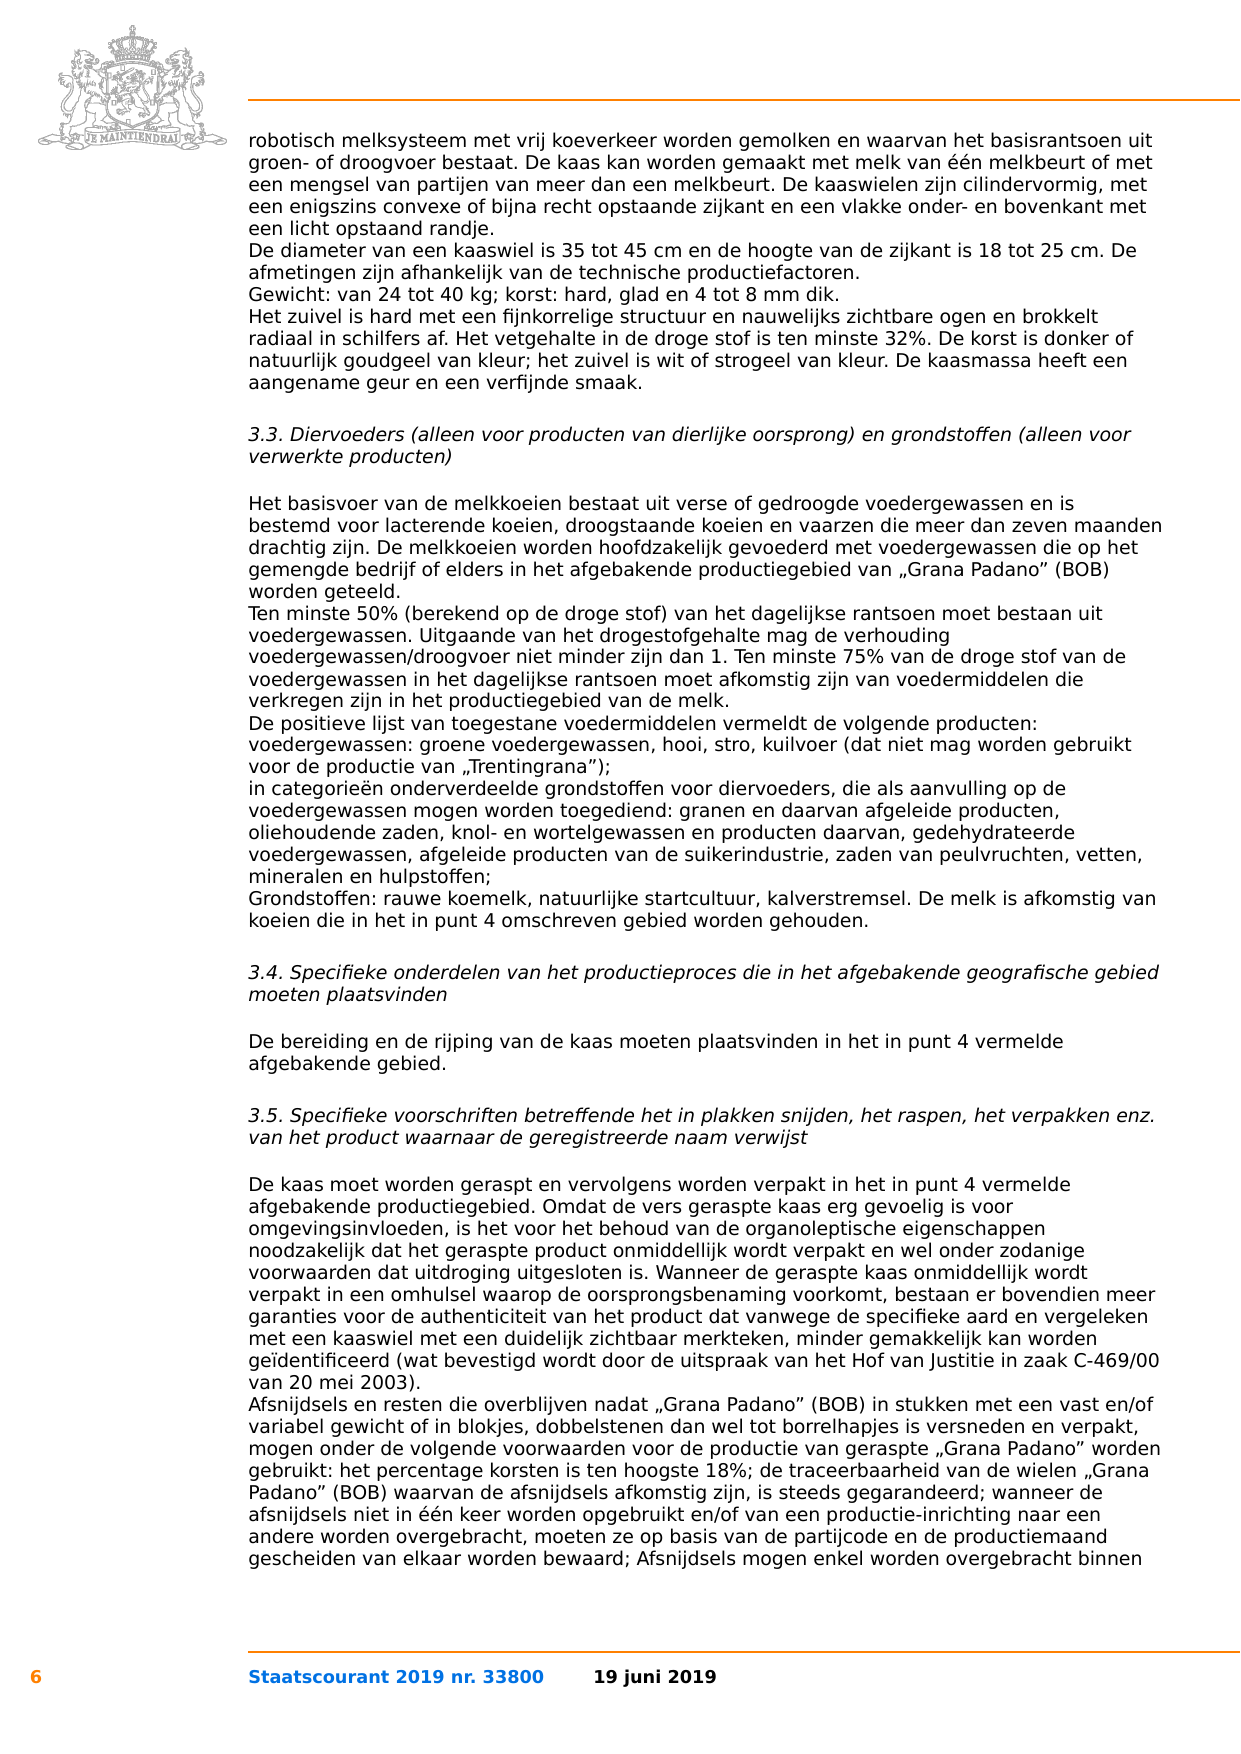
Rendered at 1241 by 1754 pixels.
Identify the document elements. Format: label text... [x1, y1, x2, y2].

text voedergewassen: groene voedergewassen, hooi, stro, kuilvoer (dat niet mag worden gebruikt voor de productie van „Trentingrana”); [248, 734, 1163, 778]
text De positieve lijst van toegestane voedermiddelen vermeldt de volgende producten: [248, 712, 1163, 734]
subtitle 3.4. Specifieke onderdelen van het productieproces die in het afgebakende geografische gebied moeten plaatsvinden [248, 962, 1163, 1006]
text Ten minste 50% (berekend op de droge stof) van het dagelijkse rantsoen moet bestaan uit voedergewassen. Uitgaande van het drogestofgehalte mag de verhouding voedergewassen/droogvoer niet minder zijn dan 1. Ten minste 75% van de droge stof van de voedergewassen in het dagelijkse rantsoen moet afkomstig zijn van voedermiddelen die verkregen zijn in het productiegebied van de melk. [248, 602, 1163, 712]
subtitle 3.5. Specifieke voorschriften betreffende het in plakken snijden, het raspen, het verpakken enz. van het product waarnaar de geregistreerde naam verwijst [248, 1105, 1163, 1149]
text Het basisvoer van de melkkoeien bestaat uit verse of gedroogde voedergewassen en is bestemd voor lacterende koeien, droogstaande koeien en vaarzen die meer dan zeven maanden drachtig zijn. De melkkoeien worden hoofdzakelijk gevoederd met voedergewassen die op het gemengde bedrijf of elders in het afgebakende productiegebied van „Grana Padano” (BOB) worden geteeld. [248, 493, 1163, 602]
subtitle 3.3. Diervoeders (alleen voor producten van dierlijke oorsprong) en grondstoffen (alleen voor verwerkte producten) [248, 424, 1163, 468]
text De bereiding en de rijping van de kaas moeten plaatsvinden in het in punt 4 vermelde afgebakende gebied. [248, 1031, 1163, 1075]
text robotisch melksysteem met vrij koeverkeer worden gemolken en waarvan het basisrantsoen uit groen- of droogvoer bestaat. De kaas kan worden gemaakt met melk van één melkbeurt of met een mengsel van partijen van meer dan een melkbeurt. De kaaswielen zijn cilindervormig, met een enigszins convexe of bijna recht opstaande zijkant en een vlakke onder- en bovenkant met een licht opstaand randje. [248, 130, 1163, 240]
text Gewicht: van 24 tot 40 kg; korst: hard, glad en 4 tot 8 mm dik. [248, 284, 1163, 306]
text Grondstoffen: rauwe koemelk, natuurlijke startcultuur, kalverstremsel. De melk is afkomstig van koeien die in het in punt 4 omschreven gebied worden gehouden. [248, 888, 1163, 932]
text Afsnijdsels en resten die overblijven nadat „Grana Padano” (BOB) in stukken met een vast en/of variabel gewicht of in blokjes, dobbelstenen dan wel tot borrelhapjes is versneden en verpakt, mogen onder de volgende voorwaarden voor de productie van geraspte „Grana Padano” worden gebruikt: het percentage korsten is ten hoogste 18%; de traceerbaarheid van de wielen „Grana Padano” (BOB) waarvan de afsnijdsels afkomstig zijn, is steeds gegarandeerd; wanneer de afsnijdsels niet in één keer worden opgebruikt en/of van een productie-inrichting naar een andere worden overgebracht, moeten ze op basis van de partijcode en de productiemaand gescheiden van elkaar worden bewaard; Afsnijdsels mogen enkel worden overgebracht binnen [248, 1394, 1163, 1570]
text De diameter van een kaaswiel is 35 tot 45 cm en de hoogte van de zijkant is 18 tot 25 cm. De afmetingen zijn afhankelijk van de technische productiefactoren. [248, 240, 1163, 284]
text in categorieën onderverdeelde grondstoffen voor diervoeders, die als aanvulling op de voedergewassen mogen worden toegediend: granen en daarvan afgeleide producten, oliehoudende zaden, knol- en wortelgewassen en producten daarvan, gedehydrateerde voedergewassen, afgeleide producten van de suikerindustrie, zaden van peulvruchten, vetten, mineralen en hulpstoffen; [248, 778, 1163, 888]
text Het zuivel is hard met een fijnkorrelige structuur en nauwelijks zichtbare ogen en brokkelt radiaal in schilfers af. Het vetgehalte in de droge stof is ten minste 32%. De korst is donker of natuurlijk goudgeel van kleur; het zuivel is wit of strogeel van kleur. De kaasmassa heeft een aangename geur en een verfijnde smaak. [248, 306, 1163, 394]
picture [38, 25, 227, 150]
text De kaas moet worden geraspt en vervolgens worden verpakt in het in punt 4 vermelde afgebakende productiegebied. Omdat de vers geraspte kaas erg gevoelig is voor omgevingsinvloeden, is het voor het behoud van de organoleptische eigenschappen noodzakelijk dat het geraspte product onmiddellijk wordt verpakt en wel onder zodanige voorwaarden dat uitdroging uitgesloten is. Wanneer de geraspte kaas onmiddellijk wordt verpakt in een omhulsel waarop de oorsprongsbenaming voorkomt, bestaan er bovendien meer garanties voor de authenticiteit van het product dat vanwege de specifieke aard en vergeleken met een kaaswiel met een duidelijk zichtbaar merkteken, minder gemakkelijk kan worden geïdentificeerd (wat bevestigd wordt door de uitspraak van het Hof van Justitie in zaak C-469/00 van 20 mei 2003). [248, 1174, 1163, 1394]
